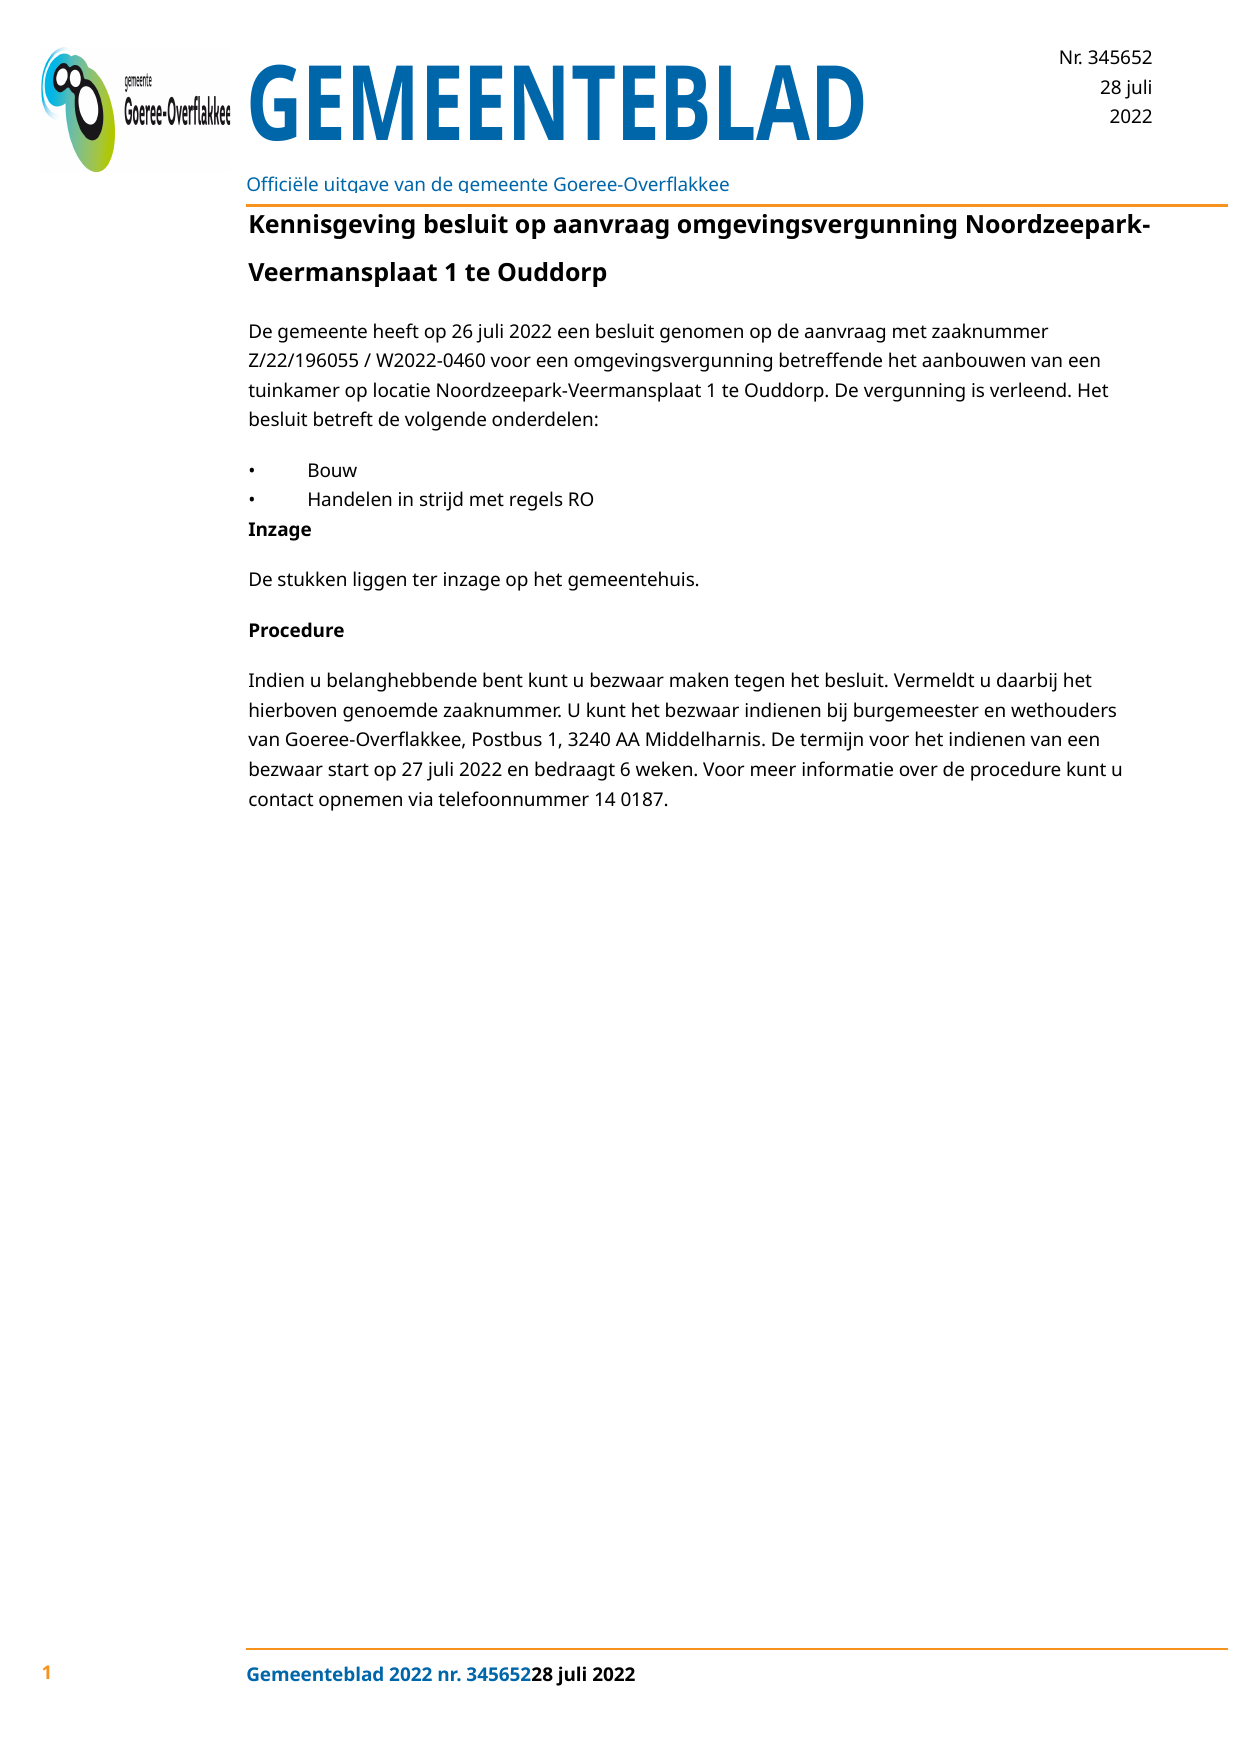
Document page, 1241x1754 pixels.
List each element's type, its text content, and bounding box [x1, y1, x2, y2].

text Indien u belanghebbende bent kunt u bezwaar maken tegen het besluit. Vermeldt u daarbij het hierboven genoemde zaaknummer. U kunt het bezwaar indienen bij burgemeester en wethouders van Goeree-Overflakkee, Postbus 1, 3240 AA Middelharnis. De termijn voor het indienen van een bezwaar start op 27 juli 2022 en bedraagt 6 weken. Voor meer informatie over de procedure kunt u contact opnemen via telefoonnummer 14 0187. [248, 667, 1152, 812]
text De gemeente heeft op 26 juli 2022 een besluit genomen op de aanvraag met zaaknummer Z/22/196055 / W2022-0460 voor een omgevingsvergunning betreffende het aanbouwen van een tuinkamer op locatie Noordzeepark-Veermansplaat 1 te Ouddorp. De vergunning is verleend. Het besluit betreft de volgende onderdelen: [248, 318, 1152, 432]
text Procedure [248, 617, 1152, 643]
text De stukken liggen ter inzage op het gemeentehuis. [248, 567, 1152, 592]
list Bouw [248, 457, 1152, 483]
picture [41, 47, 231, 172]
list Handelen in strijd met regels RO [248, 487, 1152, 512]
text Kennisgeving besluit op aanvraag omgevingsvergunning Noordzeepark-Veermansplaat 1 te Ouddorp [248, 207, 1152, 288]
text Inzage [248, 516, 1152, 542]
